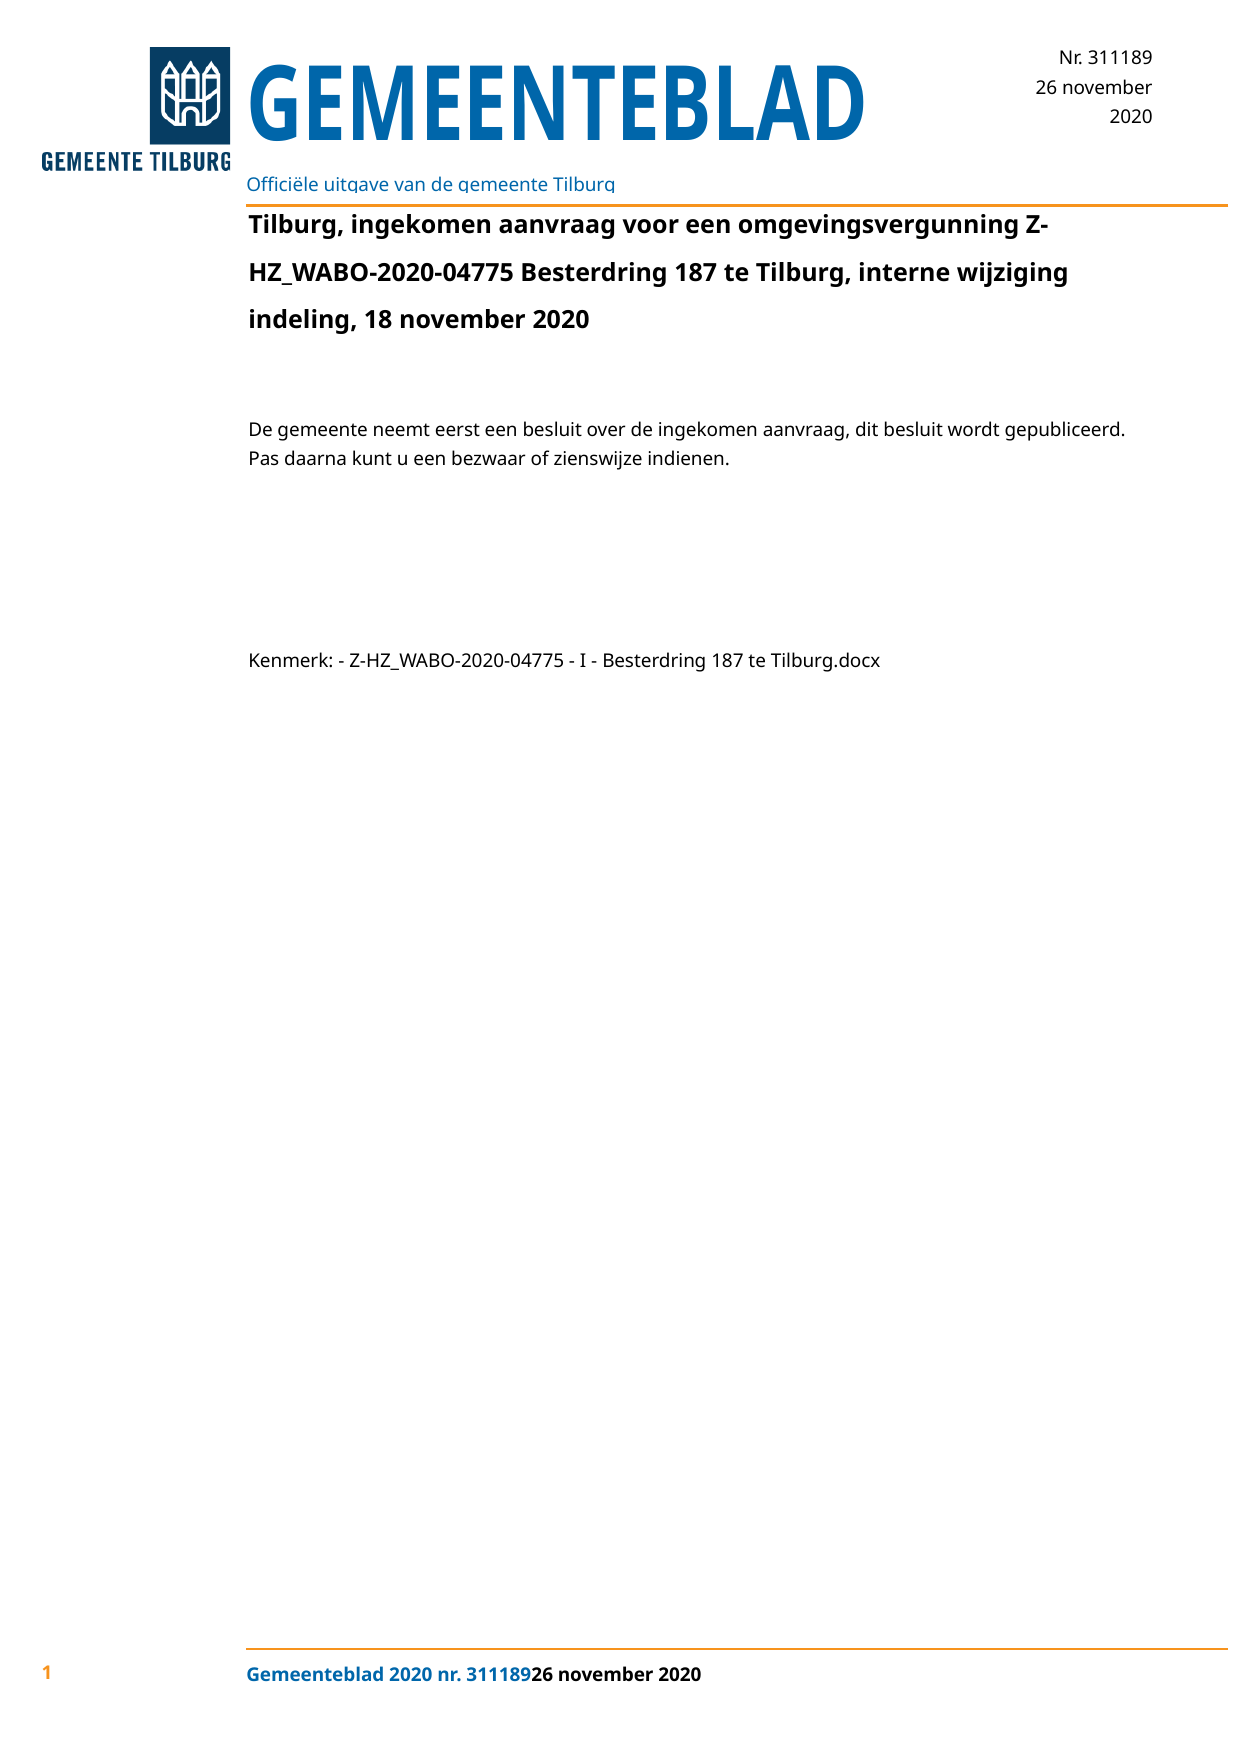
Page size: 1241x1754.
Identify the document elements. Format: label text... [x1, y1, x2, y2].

picture [41, 47, 231, 172]
text Tilburg, ingekomen aanvraag voor een omgevingsvergunning Z-HZ_WABO-2020-04775 Besterdring 187 te Tilburg, interne wijziging indeling, 18 november 2020 [248, 207, 1152, 336]
text Kenmerk: - Z-HZ_WABO-2020-04775 - I - Besterdring 187 te Tilburg.docx [248, 647, 1152, 673]
text De gemeente neemt eerst een besluit over de ingekomen aanvraag, dit besluit wordt gepubliceerd. Pas daarna kunt u een bezwaar of zienswijze indienen. [248, 416, 1152, 471]
